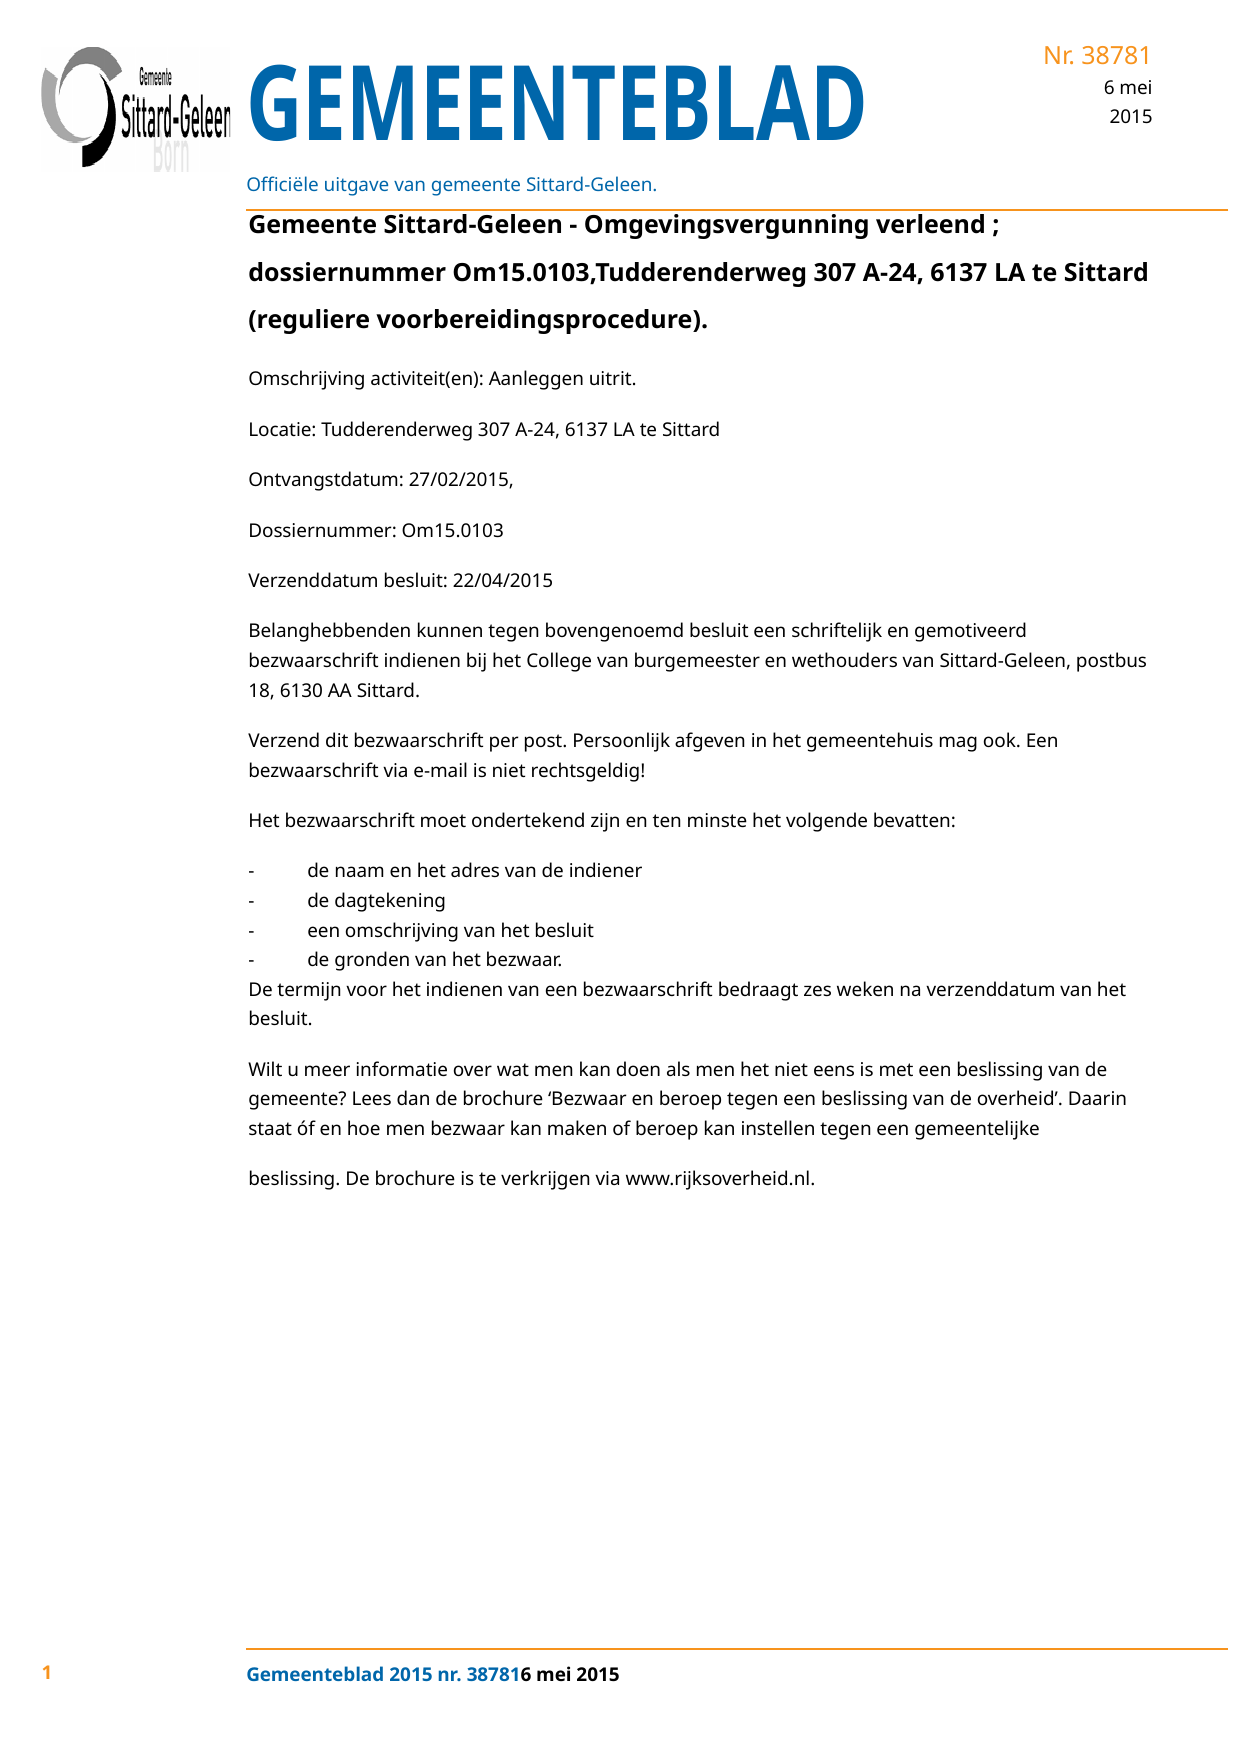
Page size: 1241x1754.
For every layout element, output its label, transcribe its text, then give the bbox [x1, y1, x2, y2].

text De termijn voor het indienen van een bezwaarschrift bedraagt zes weken na verzenddatum van het besluit. [248, 976, 1152, 1031]
text Verzend dit bezwaarschrift per post. Persoonlijk afgeven in het gemeentehuis mag ook. Een bezwaarschrift via e-mail is niet rechtsgeldig! [248, 727, 1152, 782]
text Dossiernummer: Om15.0103 [248, 517, 1152, 542]
list de naam en het adres van de indiener [248, 858, 1152, 883]
text Wilt u meer informatie over wat men kan doen als men het niet eens is met een beslissing van de gemeente? Lees dan de brochure ‘Bezwaar en beroep tegen een beslissing van de overheid’. Daarin staat óf en hoe men bezwaar kan maken of beroep kan instellen tegen een gemeentelijke [248, 1056, 1152, 1141]
list de dagtekening [248, 887, 1152, 913]
text Verzenddatum besluit: 22/04/2015 [248, 567, 1152, 593]
list de gronden van het bezwaar. [248, 946, 1152, 972]
text Gemeente Sittard-Geleen - Omgevingsvergunning verleend ; dossiernummer Om15.0103,Tudderenderweg 307 A-24, 6137 LA te Sittard (reguliere voorbereidingsprocedure). [248, 211, 1152, 336]
text Locatie: Tudderenderweg 307 A-24, 6137 LA te Sittard [248, 416, 1152, 442]
text Omschrijving activiteit(en): Aanleggen uitrit. [248, 366, 1152, 391]
text beslissing. De brochure is te verkrijgen via www.rijksoverheid.nl. [248, 1166, 1152, 1191]
text Het bezwaarschrift moet ondertekend zijn en ten minste het volgende bevatten: [248, 807, 1152, 833]
picture [41, 47, 231, 172]
text Ontvangstdatum: 27/02/2015, [248, 466, 1152, 492]
list een omschrijving van het besluit [248, 917, 1152, 942]
text Belanghebbenden kunnen tegen bovengenoemd besluit een schriftelijk en gemotiveerd bezwaarschrift indienen bij het College van burgemeester en wethouders van Sittard-Geleen, postbus 18, 6130 AA Sittard. [248, 618, 1152, 702]
